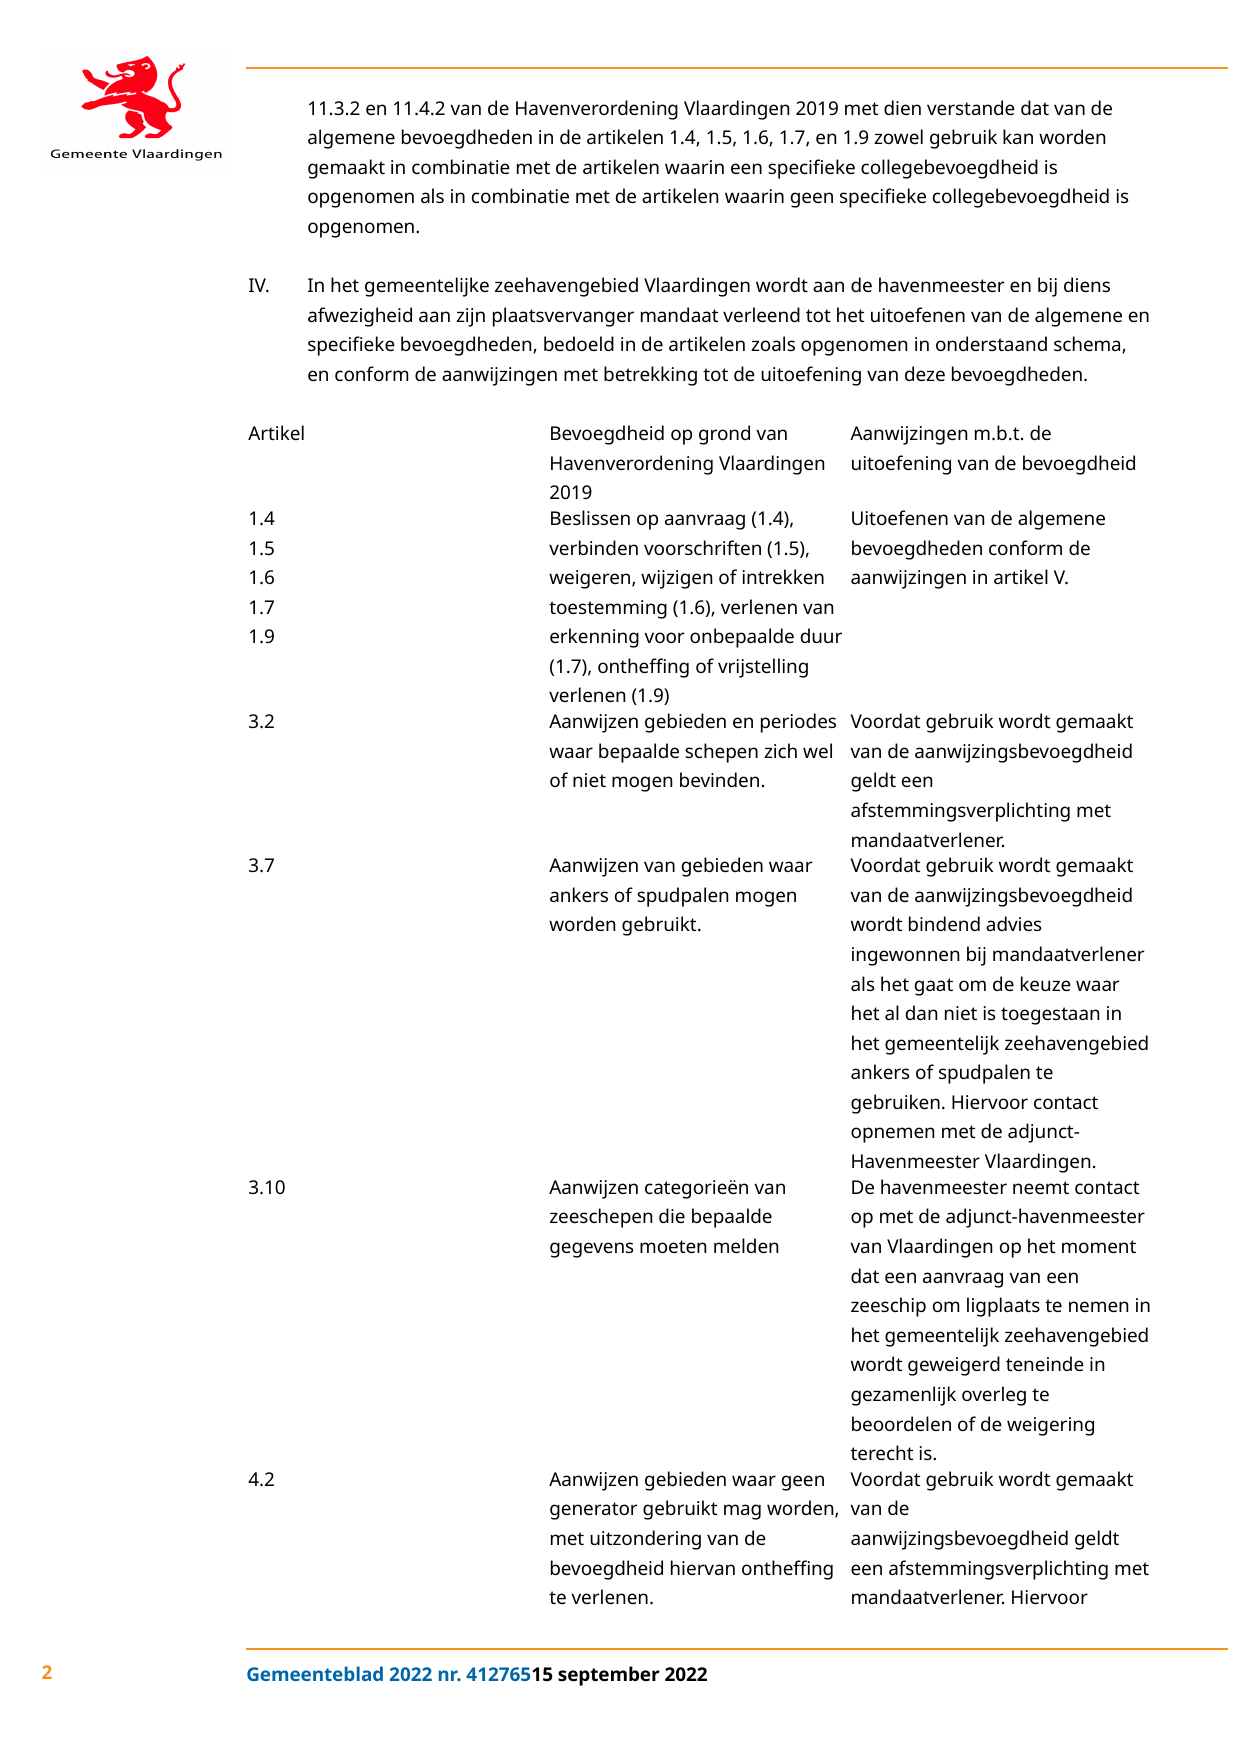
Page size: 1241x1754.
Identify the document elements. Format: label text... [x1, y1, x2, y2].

table_header Aanwijzingen m.b.t. de uitoefening van de bevoegdheid [850, 420, 1152, 505]
table_cell 3.7 [248, 853, 549, 1174]
table_cell Uitoefenen van de algemene bevoegdheden conform de aanwijzingen in artikel V. [850, 505, 1152, 708]
list In het gemeentelijke zeehavengebied Vlaardingen wordt aan de havenmeester en bij diens afwezigheid aan zijn plaatsvervanger mandaat verleend tot het uitoefenen van de algemene en specifieke bevoegdheden, bedoeld in de artikelen zoals opgenomen in onderstaand schema, en conform de aanwijzingen met betrekking tot de uitoefening van deze bevoegdheden. [248, 272, 1152, 387]
table_cell 1.4 1.5 1.6 1.7 1.9 [248, 505, 549, 708]
table_cell 3.10 [248, 1174, 549, 1466]
table_cell 3.2 [248, 709, 549, 852]
table_header Artikel [248, 420, 549, 505]
table_cell Voordat gebruik wordt gemaakt van de aanwijzingsbevoegdheid wordt bindend advies ingewonnen bij mandaatverlener als het gaat om de keuze waar het al dan niet is toegestaan in het gemeentelijk zeehavengebied ankers of spudpalen te gebruiken. Hiervoor contact opnemen met de adjunct-Havenmeester Vlaardingen. [850, 853, 1152, 1174]
table_cell Aanwijzen van gebieden waar ankers of spudpalen mogen worden gebruikt. [549, 853, 850, 1174]
table_cell Aanwijzen categorieën van zeeschepen die bepaalde gegevens moeten melden [549, 1174, 850, 1466]
picture [41, 47, 231, 172]
table_header Bevoegdheid op grond van Havenverordening Vlaardingen 2019 [549, 420, 850, 505]
table_cell De havenmeester neemt contact op met de adjunct-havenmeester van Vlaardingen op het moment dat een aanvraag van een zeeschip om ligplaats te nemen in het gemeentelijk zeehavengebied wordt geweigerd teneinde in gezamenlijk overleg te beoordelen of de weigering terecht is. [850, 1174, 1152, 1466]
table_cell Aanwijzen gebieden waar geen generator gebruikt mag worden, met uitzondering van de bevoegdheid hiervan ontheffing te verlenen. [549, 1466, 850, 1610]
list 11.3.2 en 11.4.2 van de Havenverordening Vlaardingen 2019 met dien verstande dat van de algemene bevoegdheden in de artikelen 1.4, 1.5, 1.6, 1.7, en 1.9 zowel gebruik kan worden gemaakt in combinatie met de artikelen waarin een specifieke collegebevoegdheid is opgenomen als in combinatie met de artikelen waarin geen specifieke collegebevoegdheid is opgenomen. [248, 95, 1152, 239]
table_cell Aanwijzen gebieden en periodes waar bepaalde schepen zich wel of niet mogen bevinden. [549, 709, 850, 852]
table_cell Beslissen op aanvraag (1.4), verbinden voorschriften (1.5), weigeren, wijzigen of intrekken toestemming (1.6), verlenen van erkenning voor onbepaalde duur (1.7), ontheffing of vrijstelling verlenen (1.9) [549, 505, 850, 708]
table_cell 4.2 [248, 1466, 549, 1610]
table_cell Voordat gebruik wordt gemaakt van de aanwijzingsbevoegdheid geldt een afstemmingsverplichting met mandaatverlener. [850, 709, 1152, 852]
table_cell Voordat gebruik wordt gemaakt van de aanwijzingsbevoegdheid geldt een afstemmingsverplichting met mandaatverlener. Hiervoor [850, 1466, 1152, 1610]
